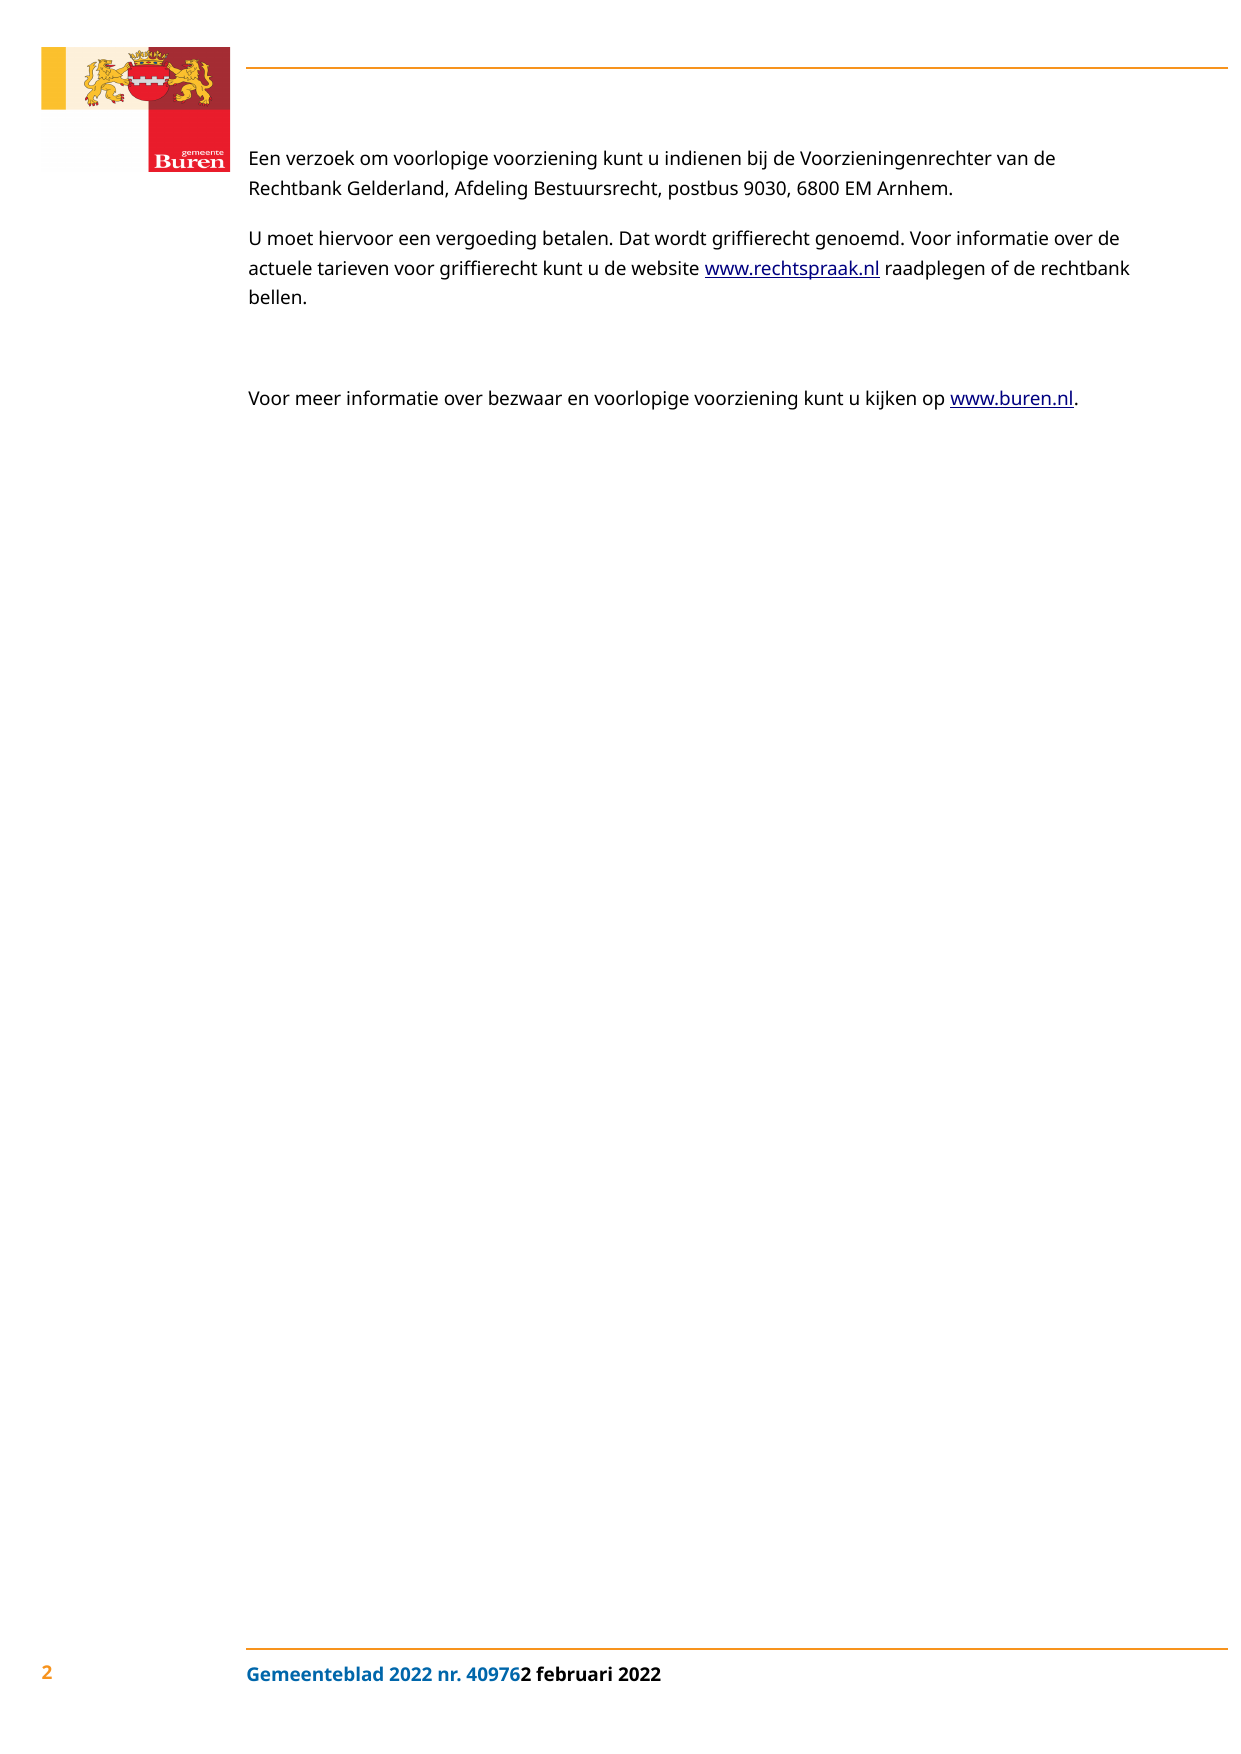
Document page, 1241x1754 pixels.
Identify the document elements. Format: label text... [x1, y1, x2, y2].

text Een verzoek om voorlopige voorziening kunt u indienen bij de Voorzieningenrechter van de Rechtbank Gelderland, Afdeling Bestuursrecht, postbus 9030, 6800 EM Arnhem. [248, 145, 1152, 201]
picture [41, 47, 231, 172]
text U moet hiervoor een vergoeding betalen. Dat wordt griffierecht genoemd. Voor informatie over de actuele tarieven voor griffierecht kunt u de website www.rechtspraak.nl raadplegen of de rechtbank bellen. [248, 225, 1152, 310]
text Voor meer informatie over bezwaar en voorlopige voorziening kunt u kijken op www.buren.nl. [248, 385, 1152, 411]
